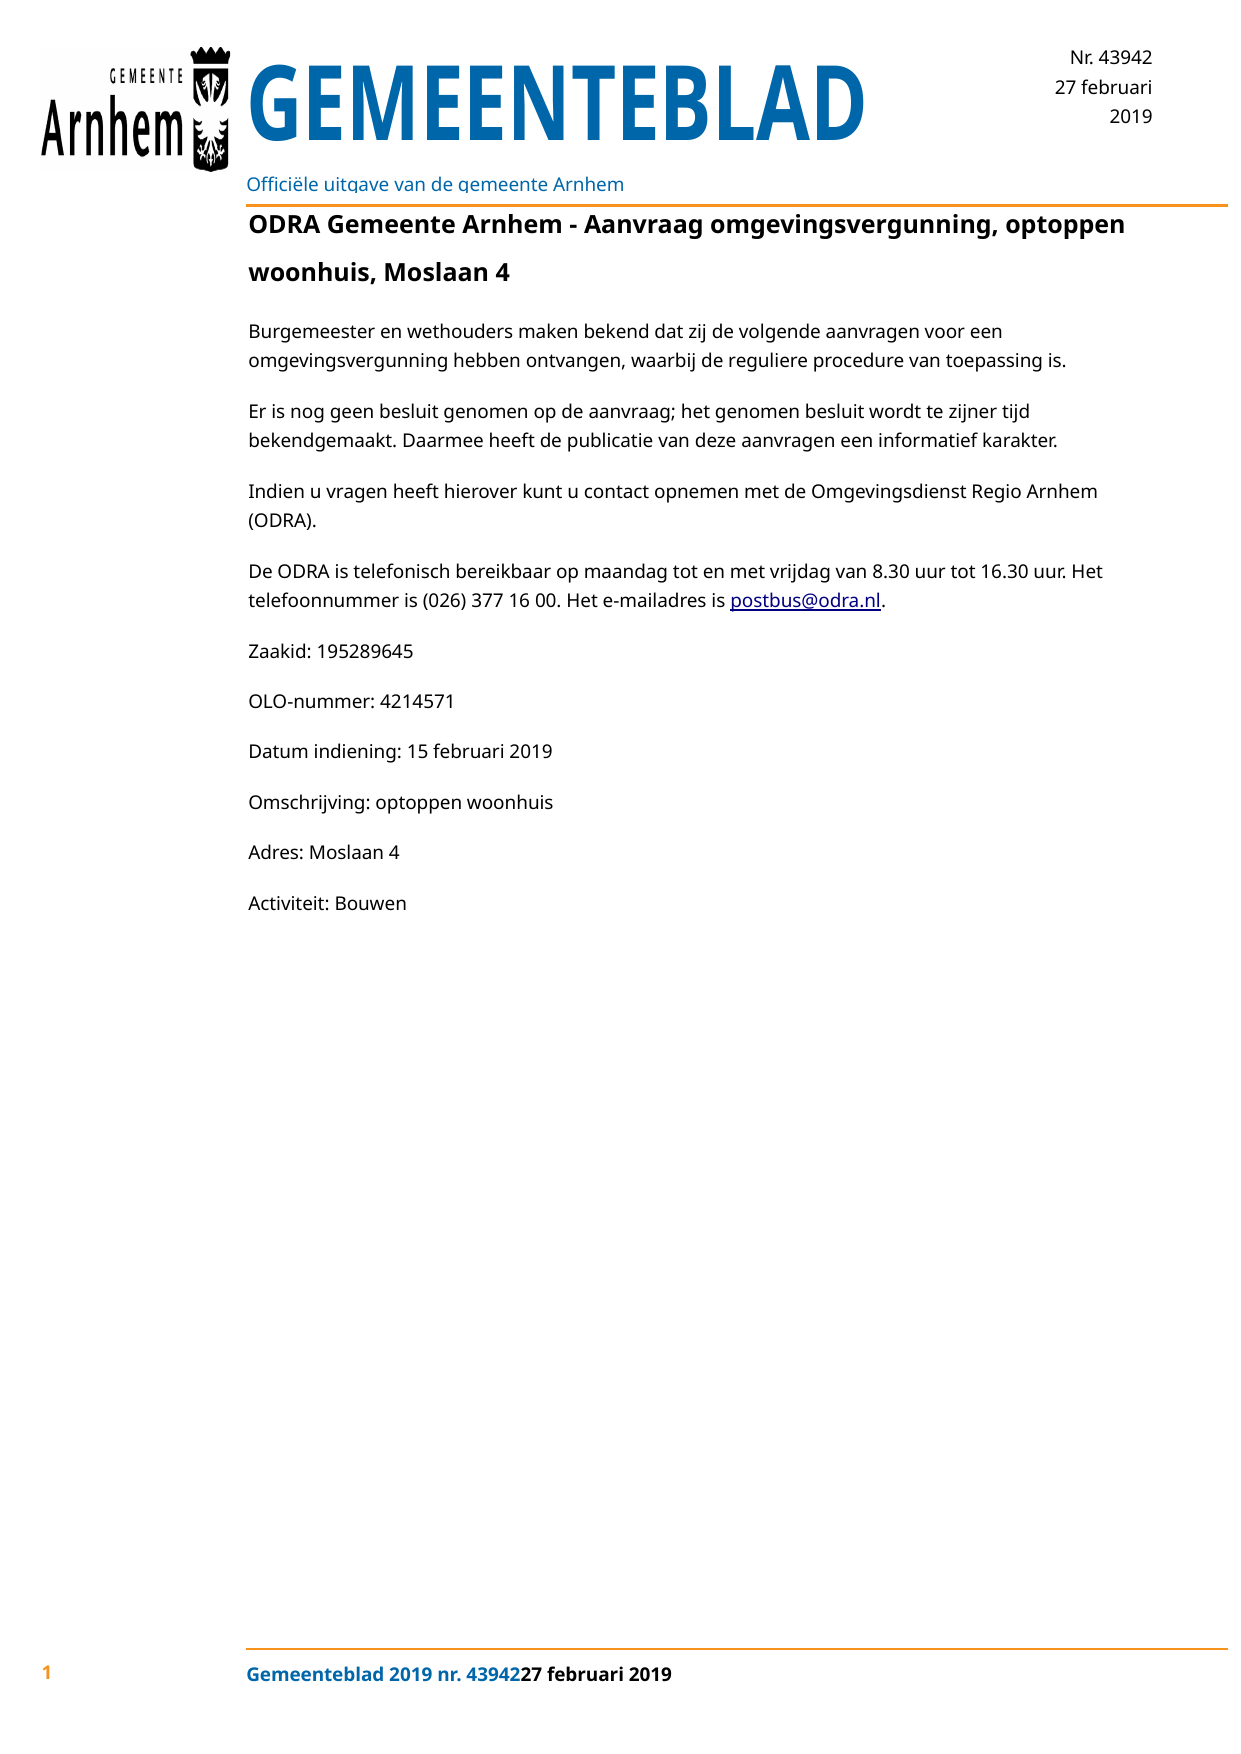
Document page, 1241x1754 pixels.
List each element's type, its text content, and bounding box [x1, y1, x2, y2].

text OLO-nummer: 4214571 [248, 688, 1152, 714]
text Burgemeester en wethouders maken bekend dat zij de volgende aanvragen voor een omgevingsvergunning hebben ontvangen, waarbij de reguliere procedure van toepassing is. [248, 318, 1152, 373]
text Indien u vragen heeft hierover kunt u contact opnemen met de Omgevingsdienst Regio Arnhem (ODRA). [248, 478, 1152, 533]
text Omschrijving: optoppen woonhuis [248, 789, 1152, 815]
text Adres: Moslaan 4 [248, 839, 1152, 865]
text Datum indiening: 15 februari 2019 [248, 739, 1152, 764]
text Activiteit: Bouwen [248, 890, 1152, 916]
text De ODRA is telefonisch bereikbaar op maandag tot en met vrijdag van 8.30 uur tot 16.30 uur. Het telefoonnummer is (026) 377 16 00. Het e-mailadres is postbus@odra.nl. [248, 558, 1152, 613]
text Zaakid: 195289645 [248, 638, 1152, 664]
text ODRA Gemeente Arnhem - Aanvraag omgevingsvergunning, optoppen woonhuis, Moslaan 4 [248, 207, 1152, 288]
picture [41, 47, 231, 172]
text Er is nog geen besluit genomen op de aanvraag; het genomen besluit wordt te zijner tijd bekendgemaakt. Daarmee heeft de publicatie van deze aanvragen een informatief karakter. [248, 398, 1152, 453]
